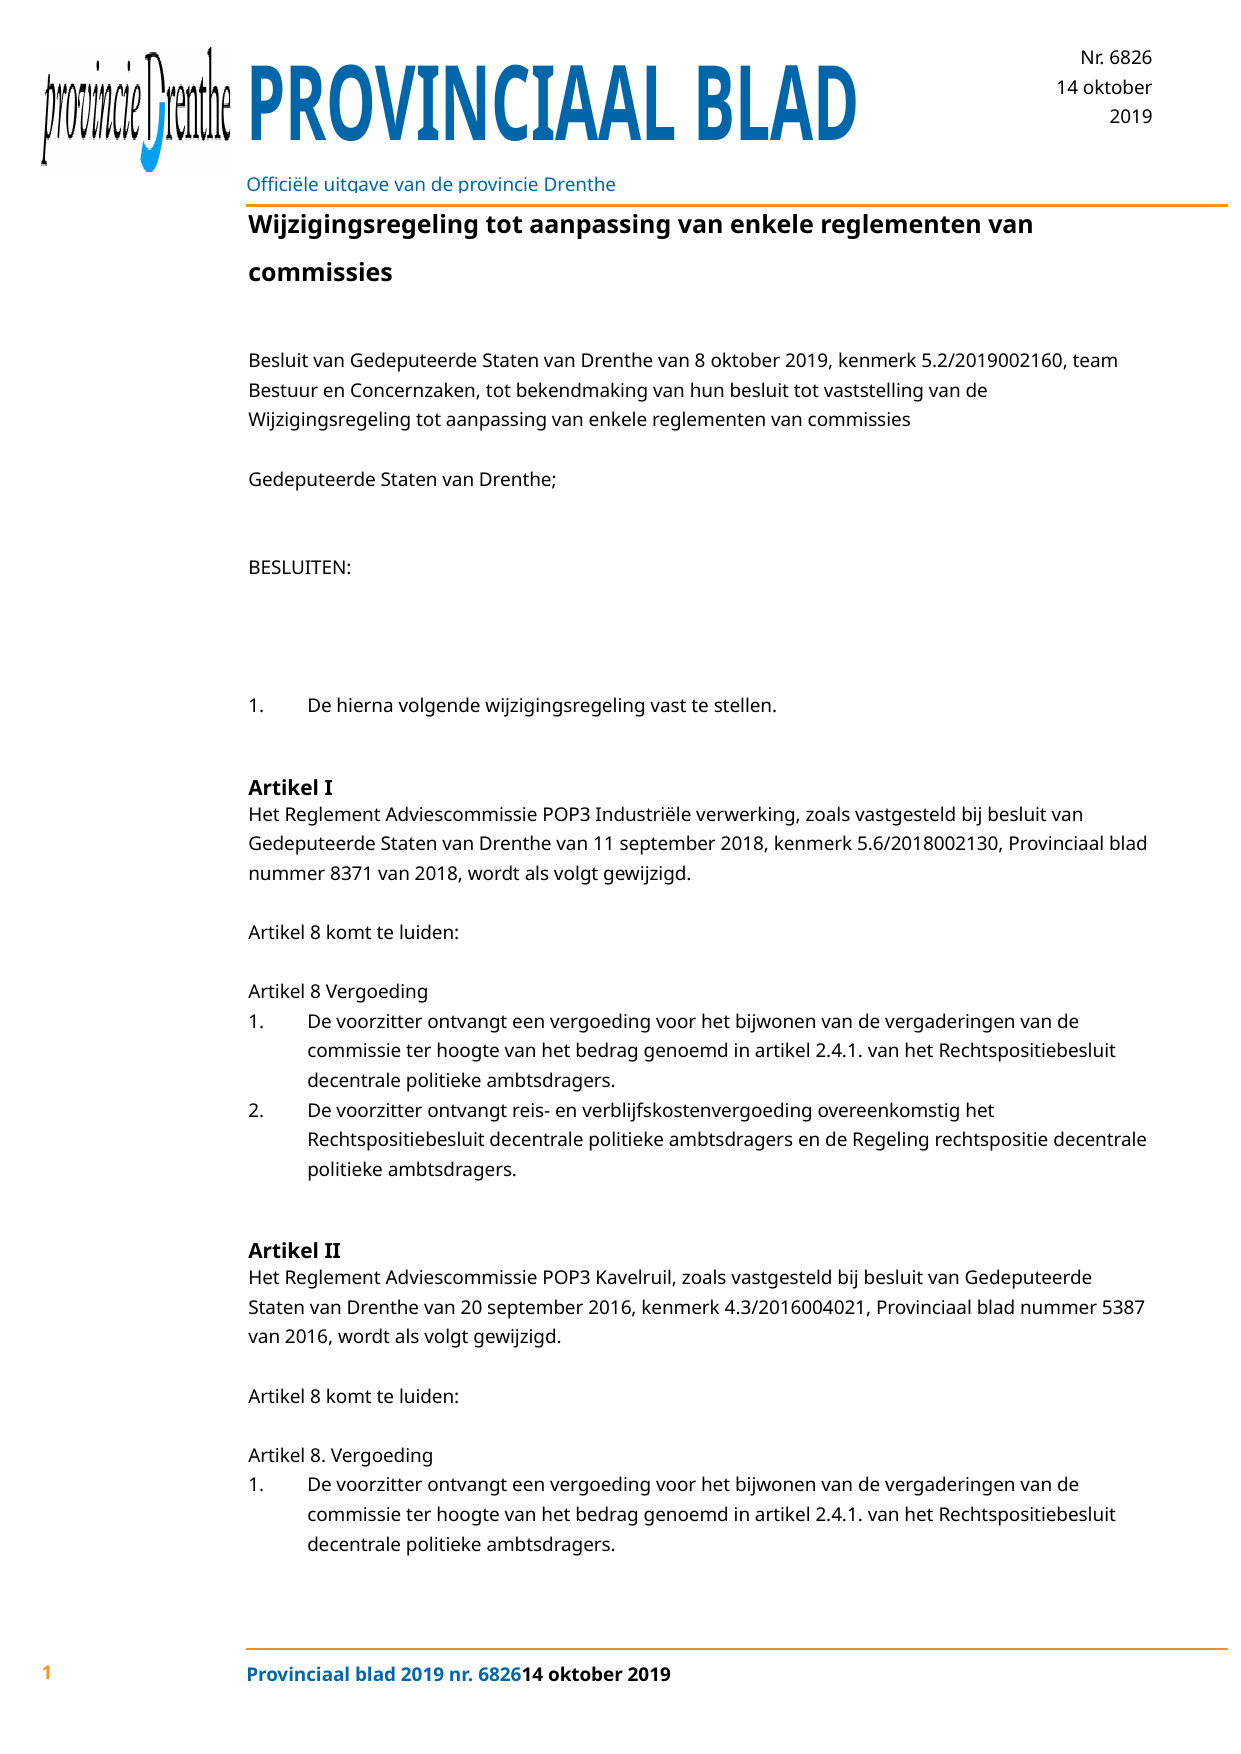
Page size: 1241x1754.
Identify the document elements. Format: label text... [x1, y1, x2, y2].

list De hierna volgende wijzigingsregeling vast te stellen. [248, 693, 1152, 718]
text Artikel 8 Vergoeding [248, 978, 1152, 1004]
text Het Reglement Adviescommissie POP3 Kavelruil, zoals vastgesteld bij besluit van Gedeputeerde Staten van Drenthe van 20 september 2016, kenmerk 4.3/2016004021, Provinciaal blad nummer 5387 van 2016, wordt als volgt gewijzigd. [248, 1264, 1152, 1349]
text Artikel 8. Vergoeding [248, 1442, 1152, 1468]
text Artikel 8 komt te luiden: [248, 1383, 1152, 1408]
list De voorzitter ontvangt reis- en verblijfskostenvergoeding overeenkomstig het Rechtspositiebesluit decentrale politieke ambtsdragers en de Regeling rechtspositie decentrale politieke ambtsdragers. [248, 1097, 1152, 1182]
text Gedeputeerde Staten van Drenthe; [248, 466, 1152, 492]
list De voorzitter ontvangt een vergoeding voor het bijwonen van de vergaderingen van de commissie ter hoogte van het bedrag genoemd in artikel 2.4.1. van het Rechtspositiebesluit decentrale politieke ambtsdragers. [248, 1008, 1152, 1093]
text BESLUITEN: [248, 554, 1152, 580]
list De voorzitter ontvangt een vergoeding voor het bijwonen van de vergaderingen van de commissie ter hoogte van het bedrag genoemd in artikel 2.4.1. van het Rechtspositiebesluit decentrale politieke ambtsdragers. [248, 1472, 1152, 1556]
text Besluit van Gedeputeerde Staten van Drenthe van 8 oktober 2019, kenmerk 5.2/2019002160, team Bestuur en Concernzaken, tot bekendmaking van hun besluit tot vaststelling van de Wijzigingsregeling tot aanpassing van enkele reglementen van commissies [248, 347, 1152, 432]
text Artikel II [248, 1236, 1152, 1264]
picture [41, 47, 231, 172]
text Het Reglement Adviescommissie POP3 Industriële verwerking, zoals vastgesteld bij besluit van Gedeputeerde Staten van Drenthe van 11 september 2018, kenmerk 5.6/2018002130, Provinciaal blad nummer 8371 van 2018, wordt als volgt gewijzigd. [248, 801, 1152, 886]
text Artikel I [248, 773, 1152, 801]
text Artikel 8 komt te luiden: [248, 919, 1152, 945]
text Wijzigingsregeling tot aanpassing van enkele reglementen van commissies [248, 207, 1152, 288]
